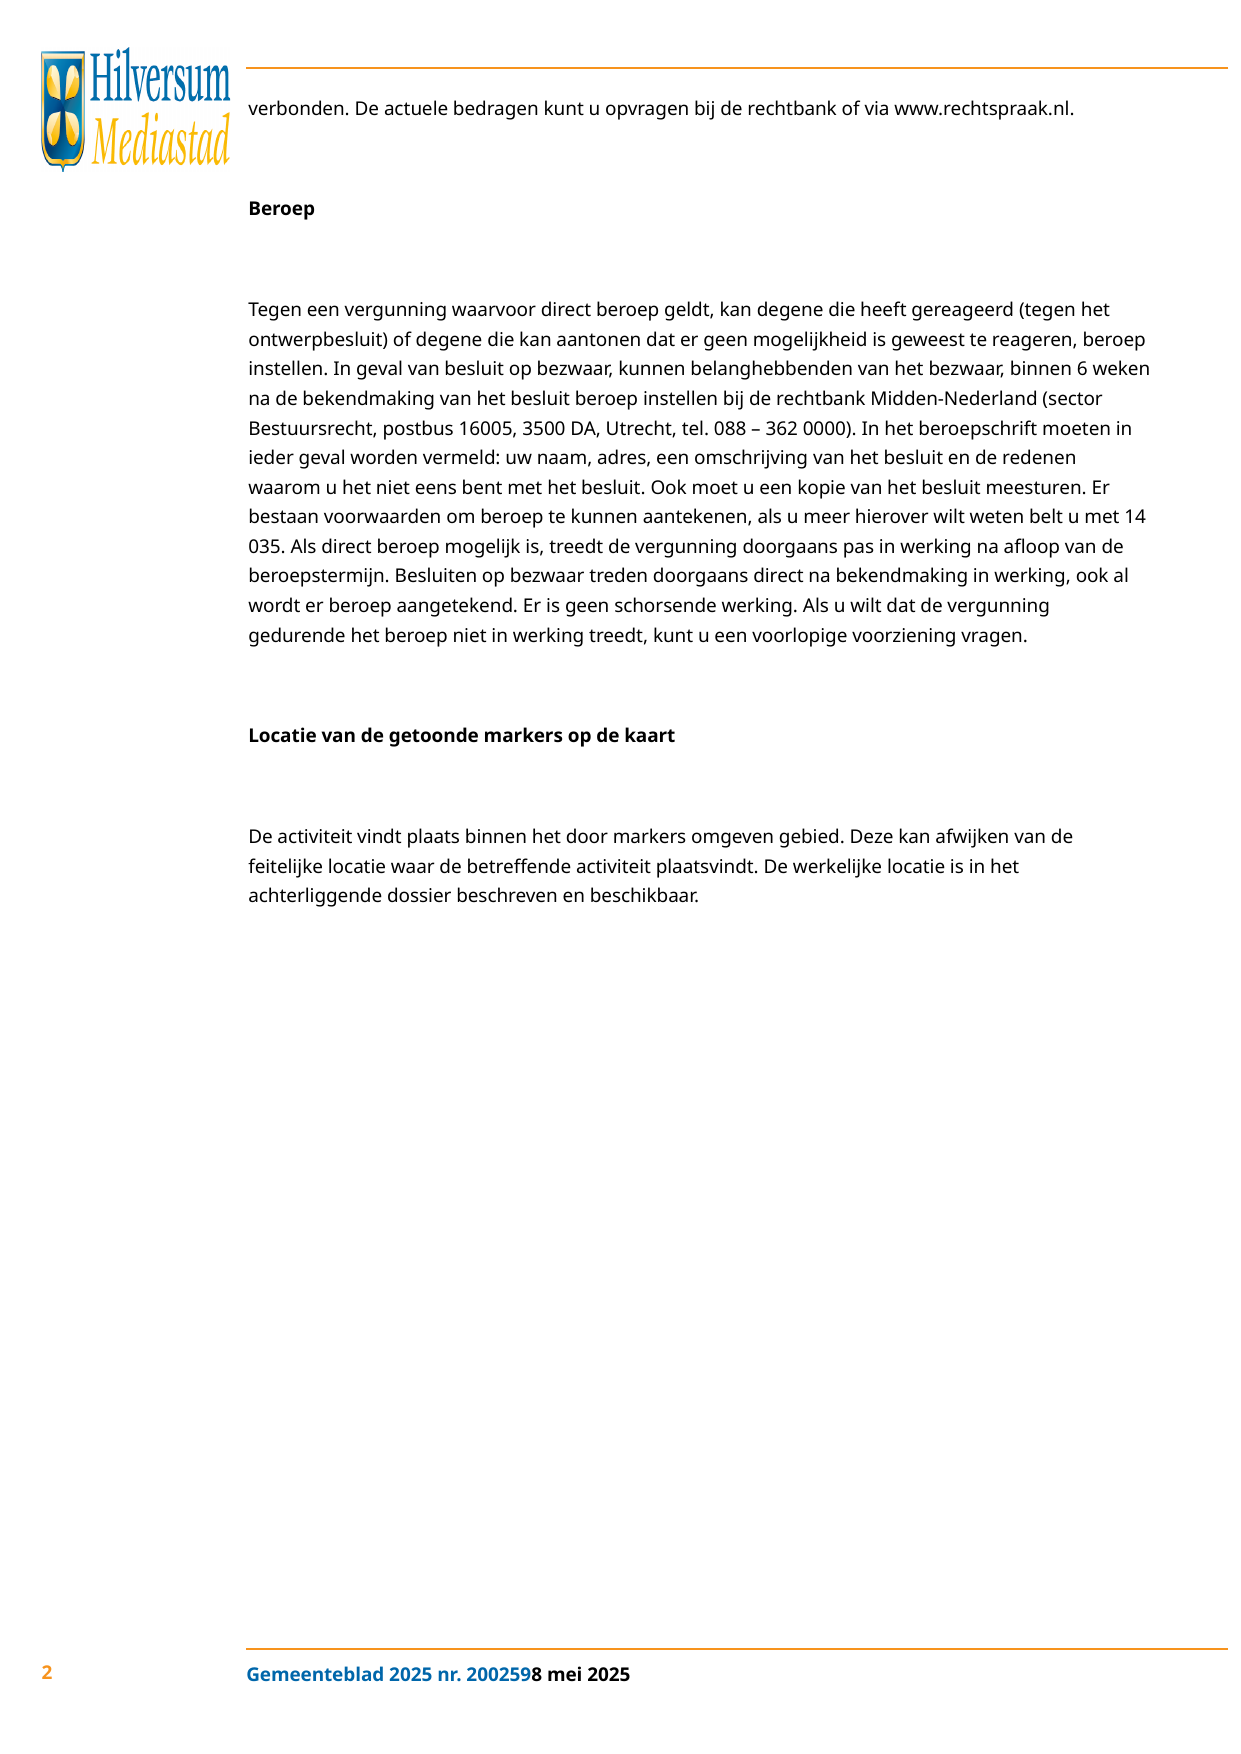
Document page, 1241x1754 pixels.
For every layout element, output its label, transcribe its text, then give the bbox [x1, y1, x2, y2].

text Tegen een vergunning waarvoor direct beroep geldt, kan degene die heeft gereageerd (tegen het ontwerpbesluit) of degene die kan aantonen dat er geen mogelijkheid is geweest te reageren, beroep instellen. In geval van besluit op bezwaar, kunnen belanghebbenden van het bezwaar, binnen 6 weken na de bekendmaking van het besluit beroep instellen bij de rechtbank Midden-Nederland (sector Bestuursrecht, postbus 16005, 3500 DA, Utrecht, tel. 088 – 362 0000). In het beroepschrift moeten in ieder geval worden vermeld: uw naam, adres, een omschrijving van het besluit en de redenen waarom u het niet eens bent met het besluit. Ook moet u een kopie van het besluit meesturen. Er bestaan voorwaarden om beroep te kunnen aantekenen, als u meer hierover wilt weten belt u met 14 035. Als direct beroep mogelijk is, treedt de vergunning doorgaans pas in werking na afloop van de beroepstermijn. Besluiten op bezwaar treden doorgaans direct na bekendmaking in werking, ook al wordt er beroep aangetekend. Er is geen schorsende werking. Als u wilt dat de vergunning gedurende het beroep niet in werking treedt, kunt u een voorlopige voorziening vragen. [248, 296, 1152, 648]
picture [41, 47, 231, 172]
text Beroep [248, 196, 1152, 221]
text verbonden. De actuele bedragen kunt u opvragen bij de rechtbank of via www.rechtspraak.nl. [248, 95, 1152, 121]
text Locatie van de getoonde markers op de kaart [248, 723, 1152, 748]
text De activiteit vindt plaats binnen het door markers omgeven gebied. Deze kan afwijken van de feitelijke locatie waar de betreffende activiteit plaatsvindt. De werkelijke locatie is in het achterliggende dossier beschreven en beschikbaar. [248, 823, 1152, 908]
